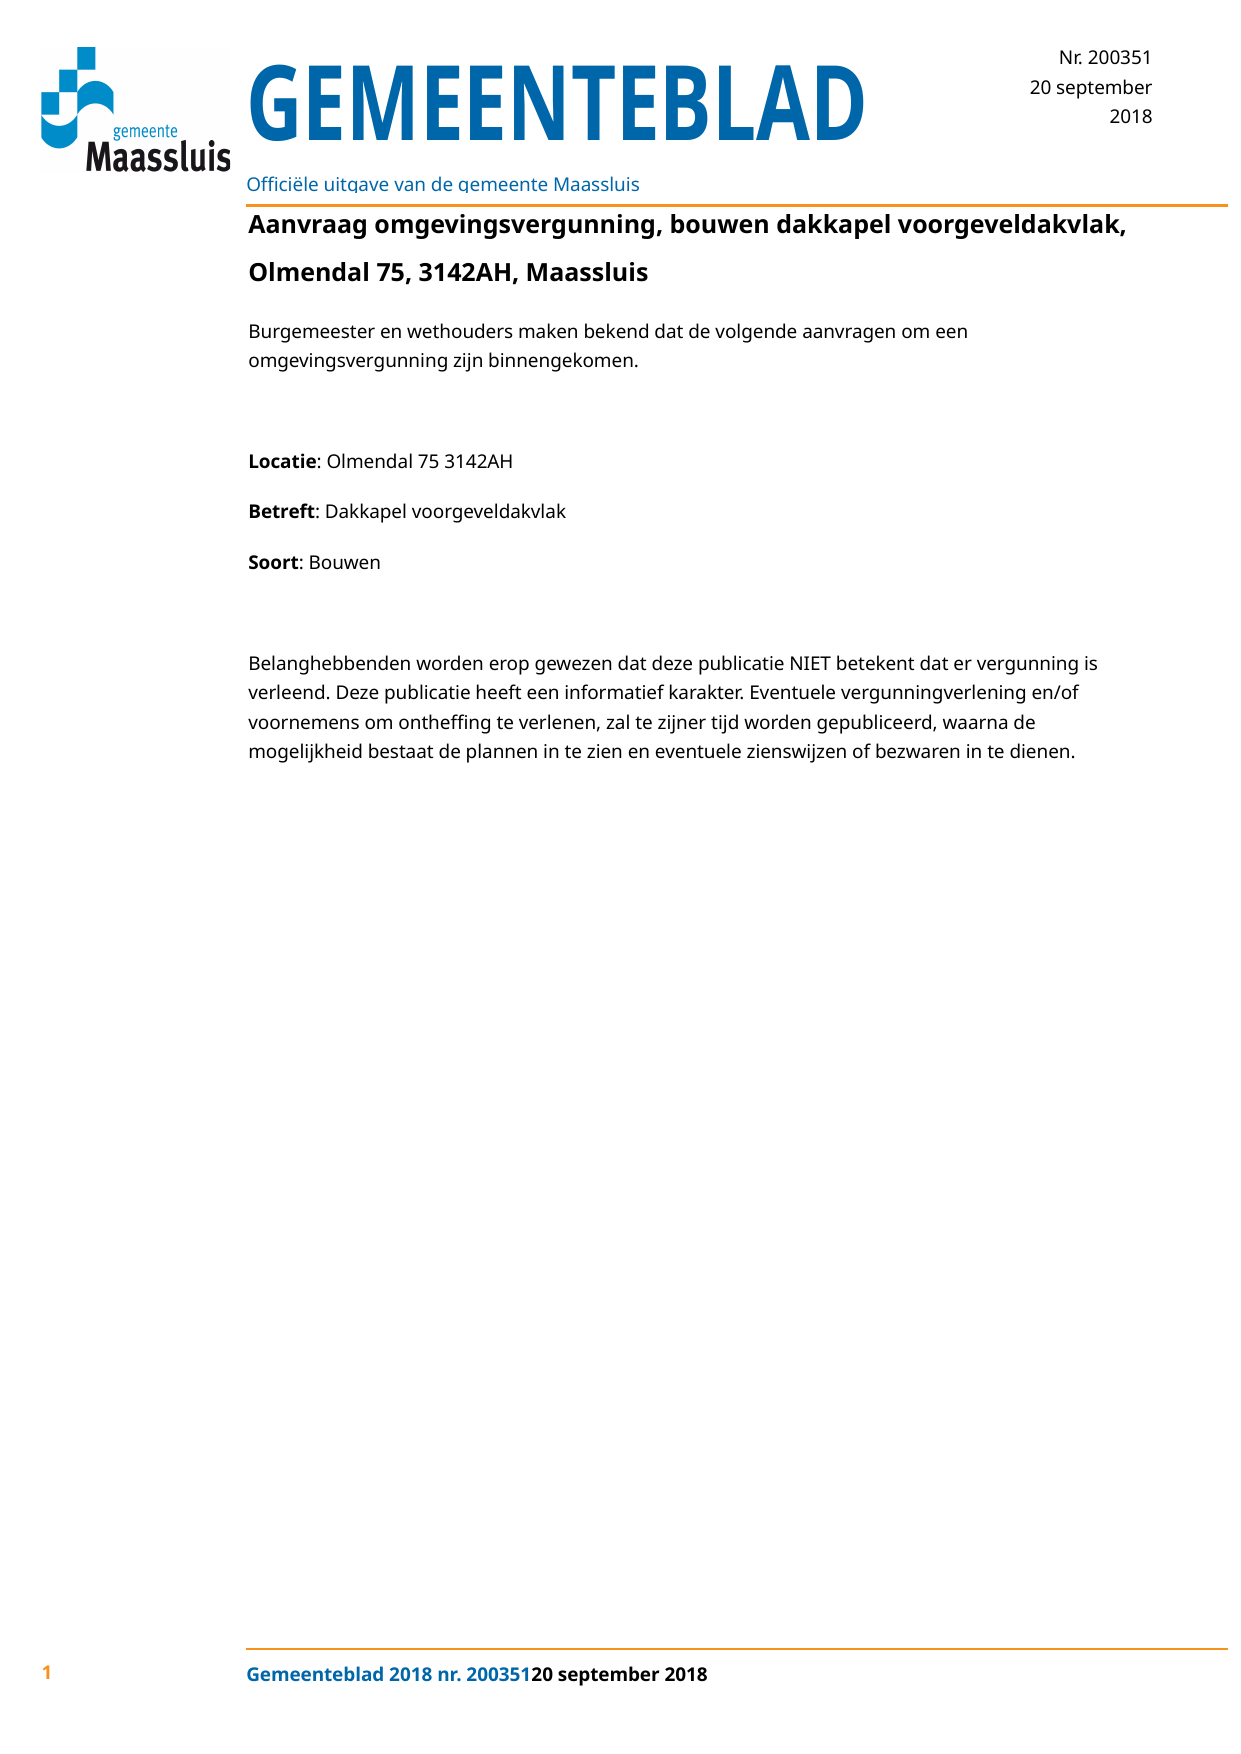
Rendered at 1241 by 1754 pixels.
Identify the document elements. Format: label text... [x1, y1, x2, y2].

picture [41, 47, 77, 92]
text Locatie: Olmendal 75 3142AH [248, 448, 1152, 474]
text Betreft: Dakkapel voorgeveldakvlak [248, 499, 1152, 524]
picture [41, 47, 231, 172]
text Belanghebbenden worden erop gewezen dat deze publicatie NIET betekent dat er vergunning is verleend. Deze publicatie heeft een informatief karakter. Eventuele vergunningverlening en/of voornemens om ontheffing te verlenen, zal te zijner tijd worden gepubliceerd, waarna de mogelijkheid bestaat de plannen in te zien en eventuele zienswijzen of bezwaren in te dienen. [248, 650, 1152, 764]
text Burgemeester en wethouders maken bekend dat de volgende aanvragen om een omgevingsvergunning zijn binnengekomen. [248, 318, 1152, 373]
text Aanvraag omgevingsvergunning, bouwen dakkapel voorgeveldakvlak, Olmendal 75, 3142AH, Maassluis [248, 207, 1152, 288]
text Soort: Bouwen [248, 549, 1152, 575]
